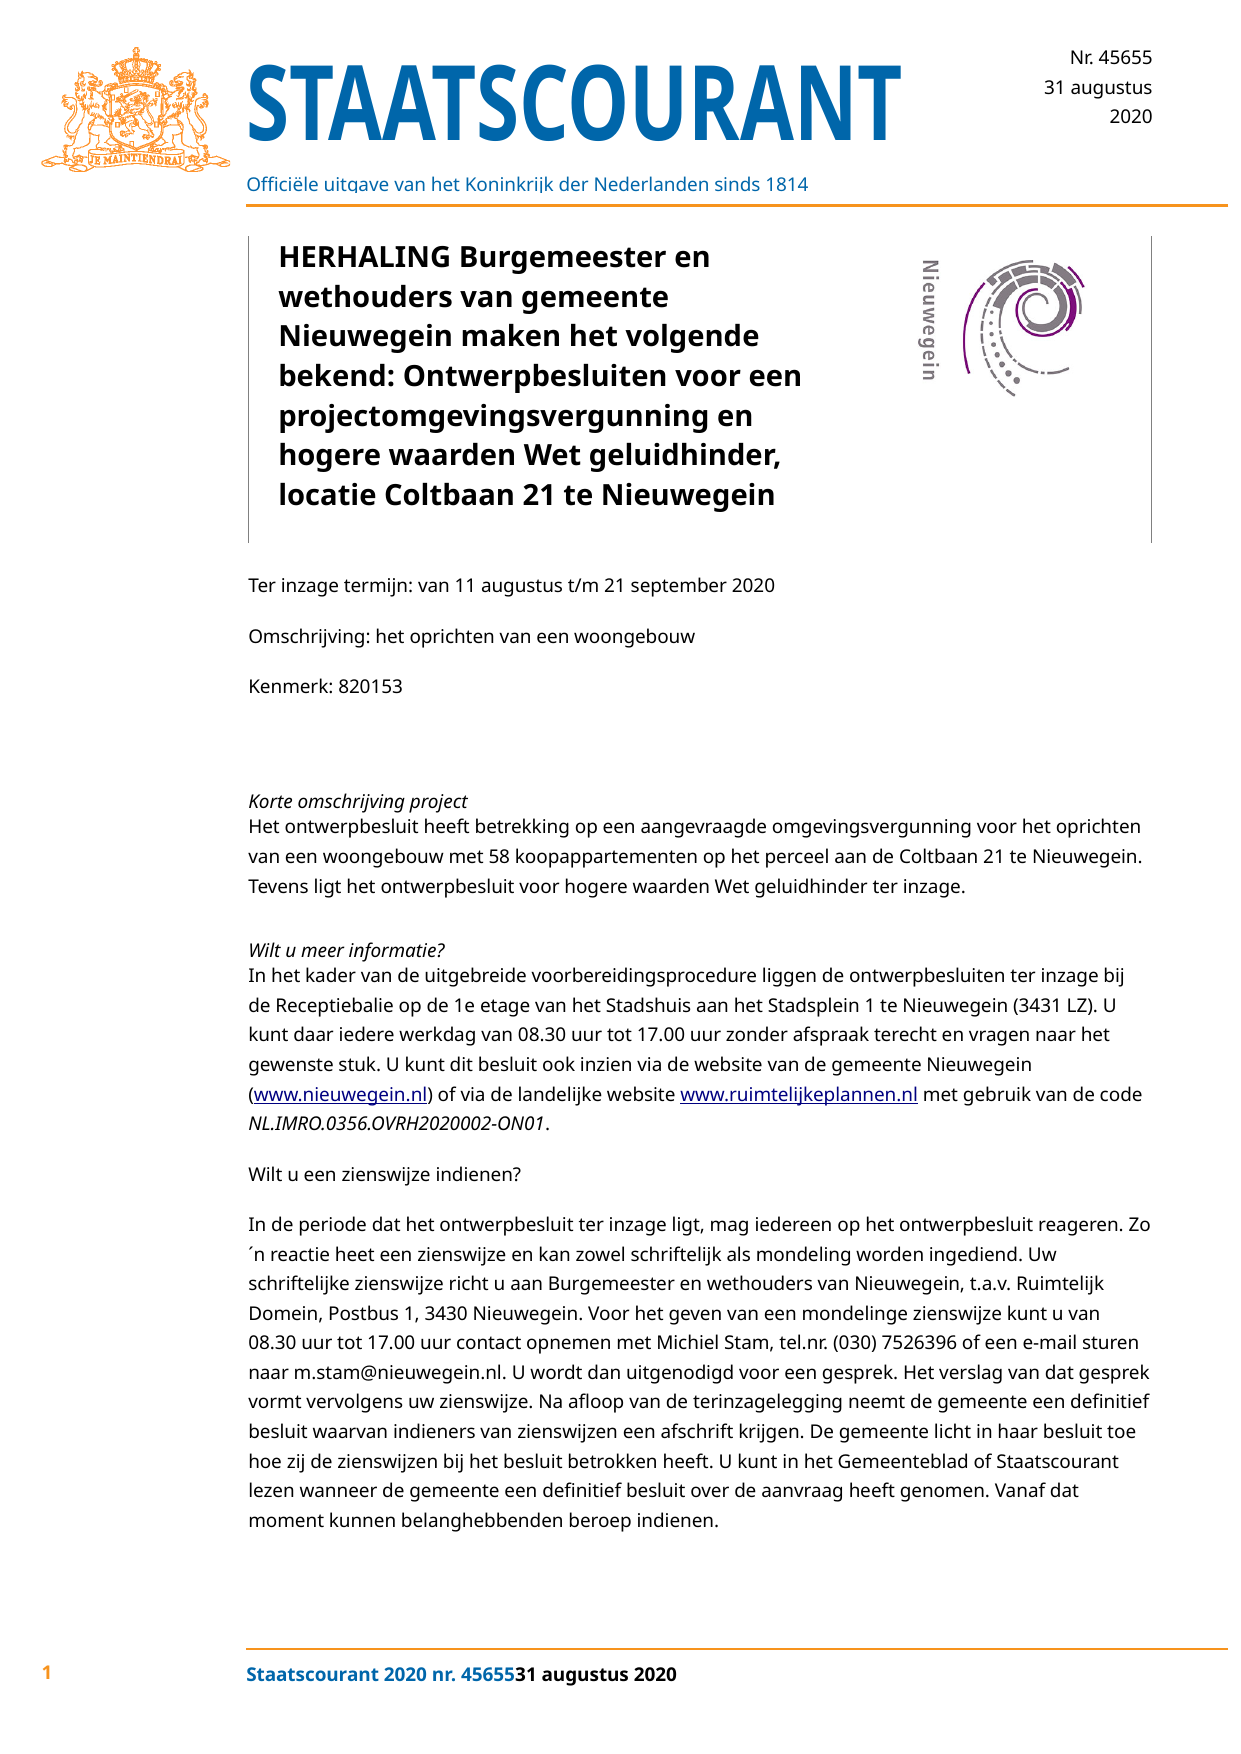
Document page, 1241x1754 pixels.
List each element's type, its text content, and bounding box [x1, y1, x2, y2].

table_header [1090, 236, 1151, 413]
text Korte omschrijving project [248, 788, 1152, 814]
text Wilt u een zienswijze indienen? [248, 1161, 1152, 1187]
table_header HERHALING Burgemeester en wethouders van gemeente Nieuwegein maken het volgende bekend: Ontwerpbesluiten voor een projectomgevingsvergunning en hogere waarden Wet geluidhinder, locatie Coltbaan 21 te Nieuwegein [249, 236, 850, 543]
text Het ontwerpbesluit heeft betrekking op een aangevraagde omgevingsvergunning voor het oprichten van een woongebouw met 58 koopappartementen op het perceel aan de Coltbaan 21 te Nieuwegein. Tevens ligt het ontwerpbesluit voor hogere waarden Wet geluidhinder ter inzage. [248, 814, 1152, 898]
picture [912, 236, 1090, 414]
text In de periode dat het ontwerpbesluit ter inzage ligt, mag iedereen op het ontwerpbesluit reageren. Zo´n reactie heet een zienswijze en kan zowel schriftelijk als mondeling worden ingediend. Uw schriftelijke zienswijze richt u aan Burgemeester en wethouders van Nieuwegein, t.a.v. Ruimtelijk Domein, Postbus 1, 3430 Nieuwegein. Voor het geven van een mondelinge zienswijze kunt u van 08.30 uur tot 17.00 uur contact opnemen met Michiel Stam, tel.nr. (030) 7526396 of een e-mail sturen naar m.stam@nieuwegein.nl. U wordt dan uitgenodigd voor een gesprek. Het verslag van dat gesprek vormt vervolgens uw zienswijze. Na afloop van de terinzagelegging neemt de gemeente een definitief besluit waarvan indieners van zienswijzen een afschrift krijgen. De gemeente licht in haar besluit toe hoe zij de zienswijzen bij het besluit betrokken heeft. U kunt in het Gemeenteblad of Staatscourant lezen wanneer de gemeente een definitief besluit over de aanvraag heeft genomen. Vanaf dat moment kunnen belanghebbenden beroep indienen. [248, 1211, 1152, 1533]
text Kenmerk: 820153 [248, 673, 1152, 699]
table_header [850, 414, 1151, 543]
text Omschrijving: het oprichten van een woongebouw [248, 623, 1152, 649]
text Ter inzage termijn: van 11 augustus t/m 21 september 2020 [248, 573, 1152, 598]
text Wilt u meer informatie? [248, 937, 1152, 962]
text In het kader van de uitgebreide voorbereidingsprocedure liggen de ontwerpbesluiten ter inzage bij de Receptiebalie op de 1e etage van het Stadshuis aan het Stadsplein 1 te Nieuwegein (3431 LZ). U kunt daar iedere werkdag van 08.30 uur tot 17.00 uur zonder afspraak terecht en vragen naar het gewenste stuk. U kunt dit besluit ook inzien via de website van de gemeente Nieuwegein (www.nieuwegein.nl) of via de landelijke website www.ruimtelijkeplannen.nl met gebruik van de code NL.IMRO.0356.OVRH2020002-ON01. [248, 962, 1152, 1136]
table_header [850, 236, 912, 413]
picture [41, 47, 231, 172]
